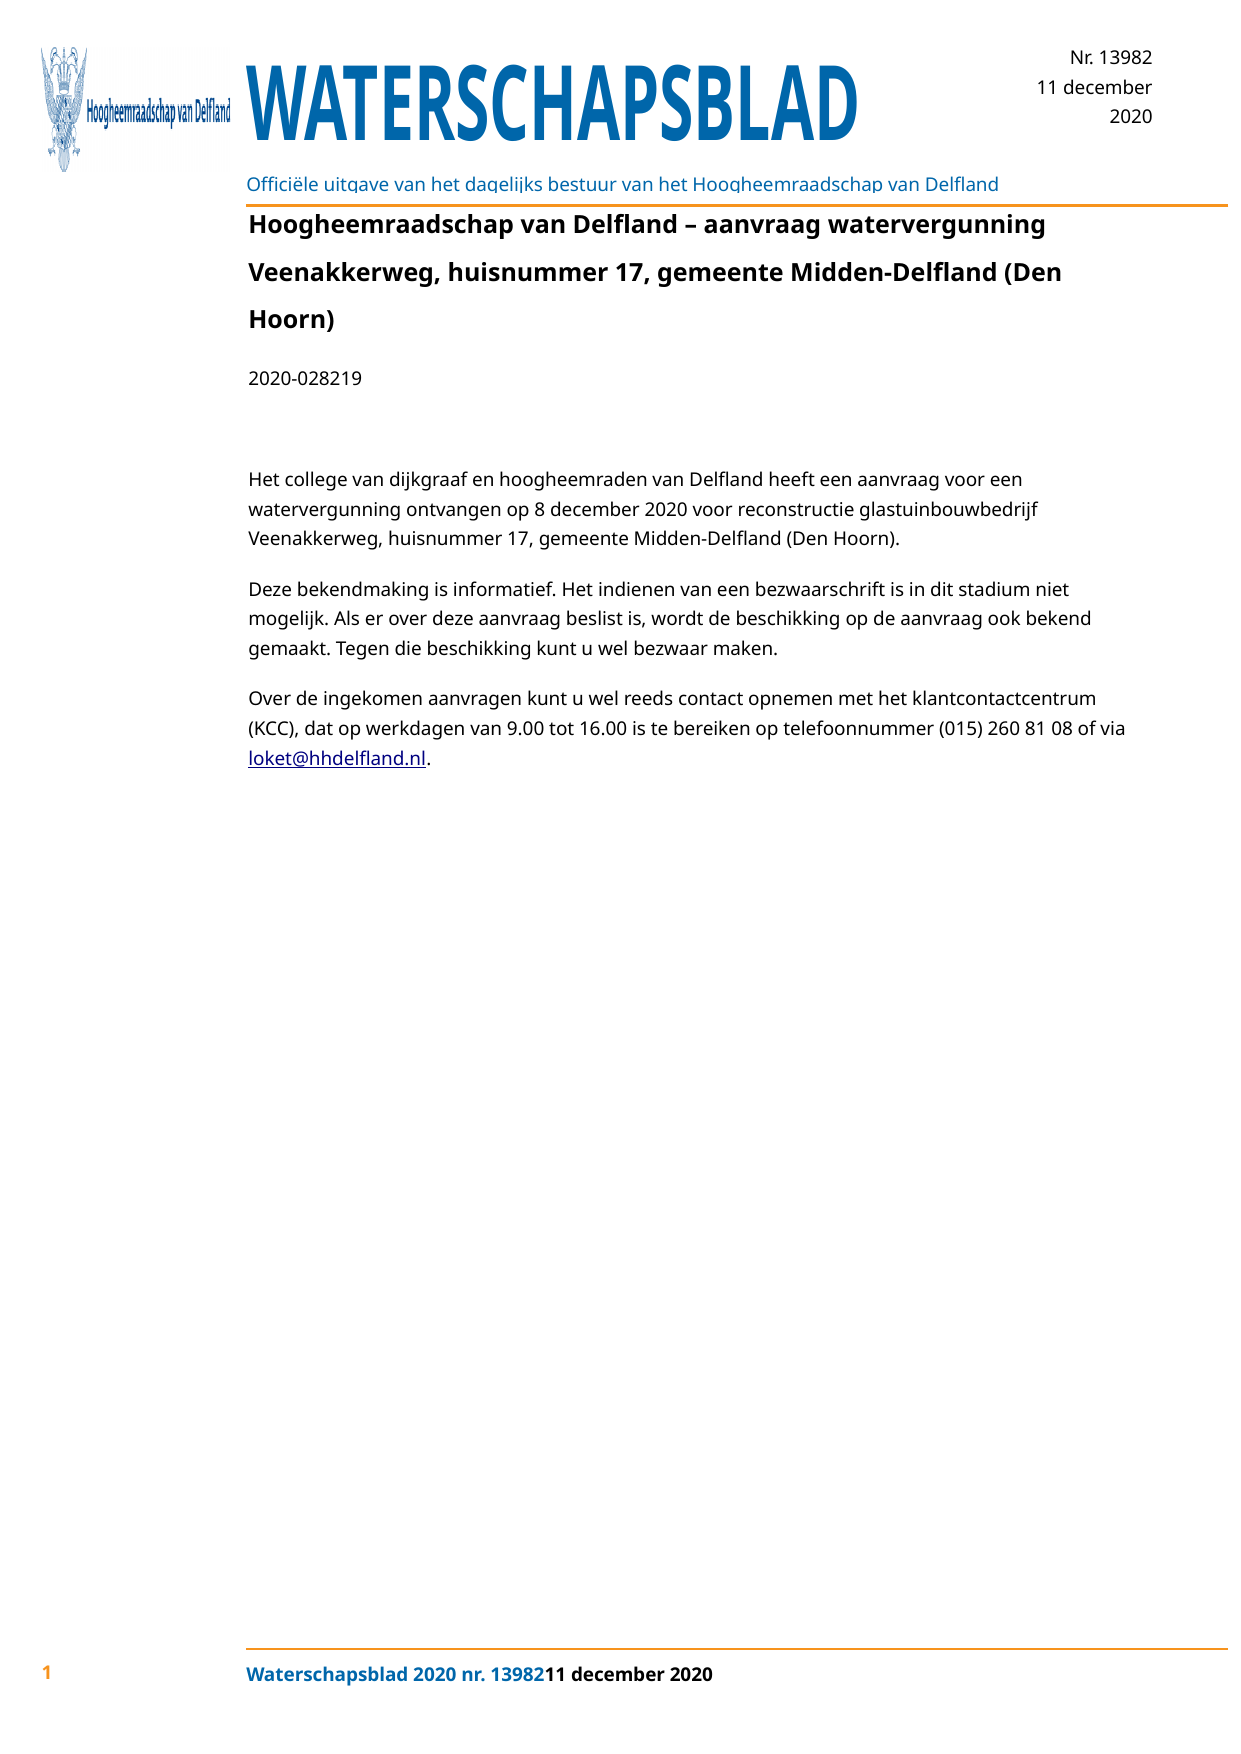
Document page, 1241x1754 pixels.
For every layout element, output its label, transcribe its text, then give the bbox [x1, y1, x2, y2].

text Over de ingekomen aanvragen kunt u wel reeds contact opnemen met het klantcontactcentrum (KCC), dat op werkdagen van 9.00 tot 16.00 is te bereiken op telefoonnummer (015) 260 81 08 of via loket@hhdelfland.nl. [248, 686, 1152, 770]
text Deze bekendmaking is informatief. Het indienen van een bezwaarschrift is in dit stadium niet mogelijk. Als er over deze aanvraag beslist is, wordt de beschikking op de aanvraag ook bekend gemaakt. Tegen die beschikking kunt u wel bezwaar maken. [248, 576, 1152, 661]
text Hoogheemraadschap van Delfland – aanvraag watervergunning Veenakkerweg, huisnummer 17, gemeente Midden-Delfland (Den Hoorn) [248, 207, 1152, 336]
text 2020-028219 [248, 366, 1152, 391]
picture [41, 47, 231, 172]
text Het college van dijkgraaf en hoogheemraden van Delfland heeft een aanvraag voor een watervergunning ontvangen op 8 december 2020 voor reconstructie glastuinbouwbedrijf Veenakkerweg, huisnummer 17, gemeente Midden-Delfland (Den Hoorn). [248, 466, 1152, 551]
